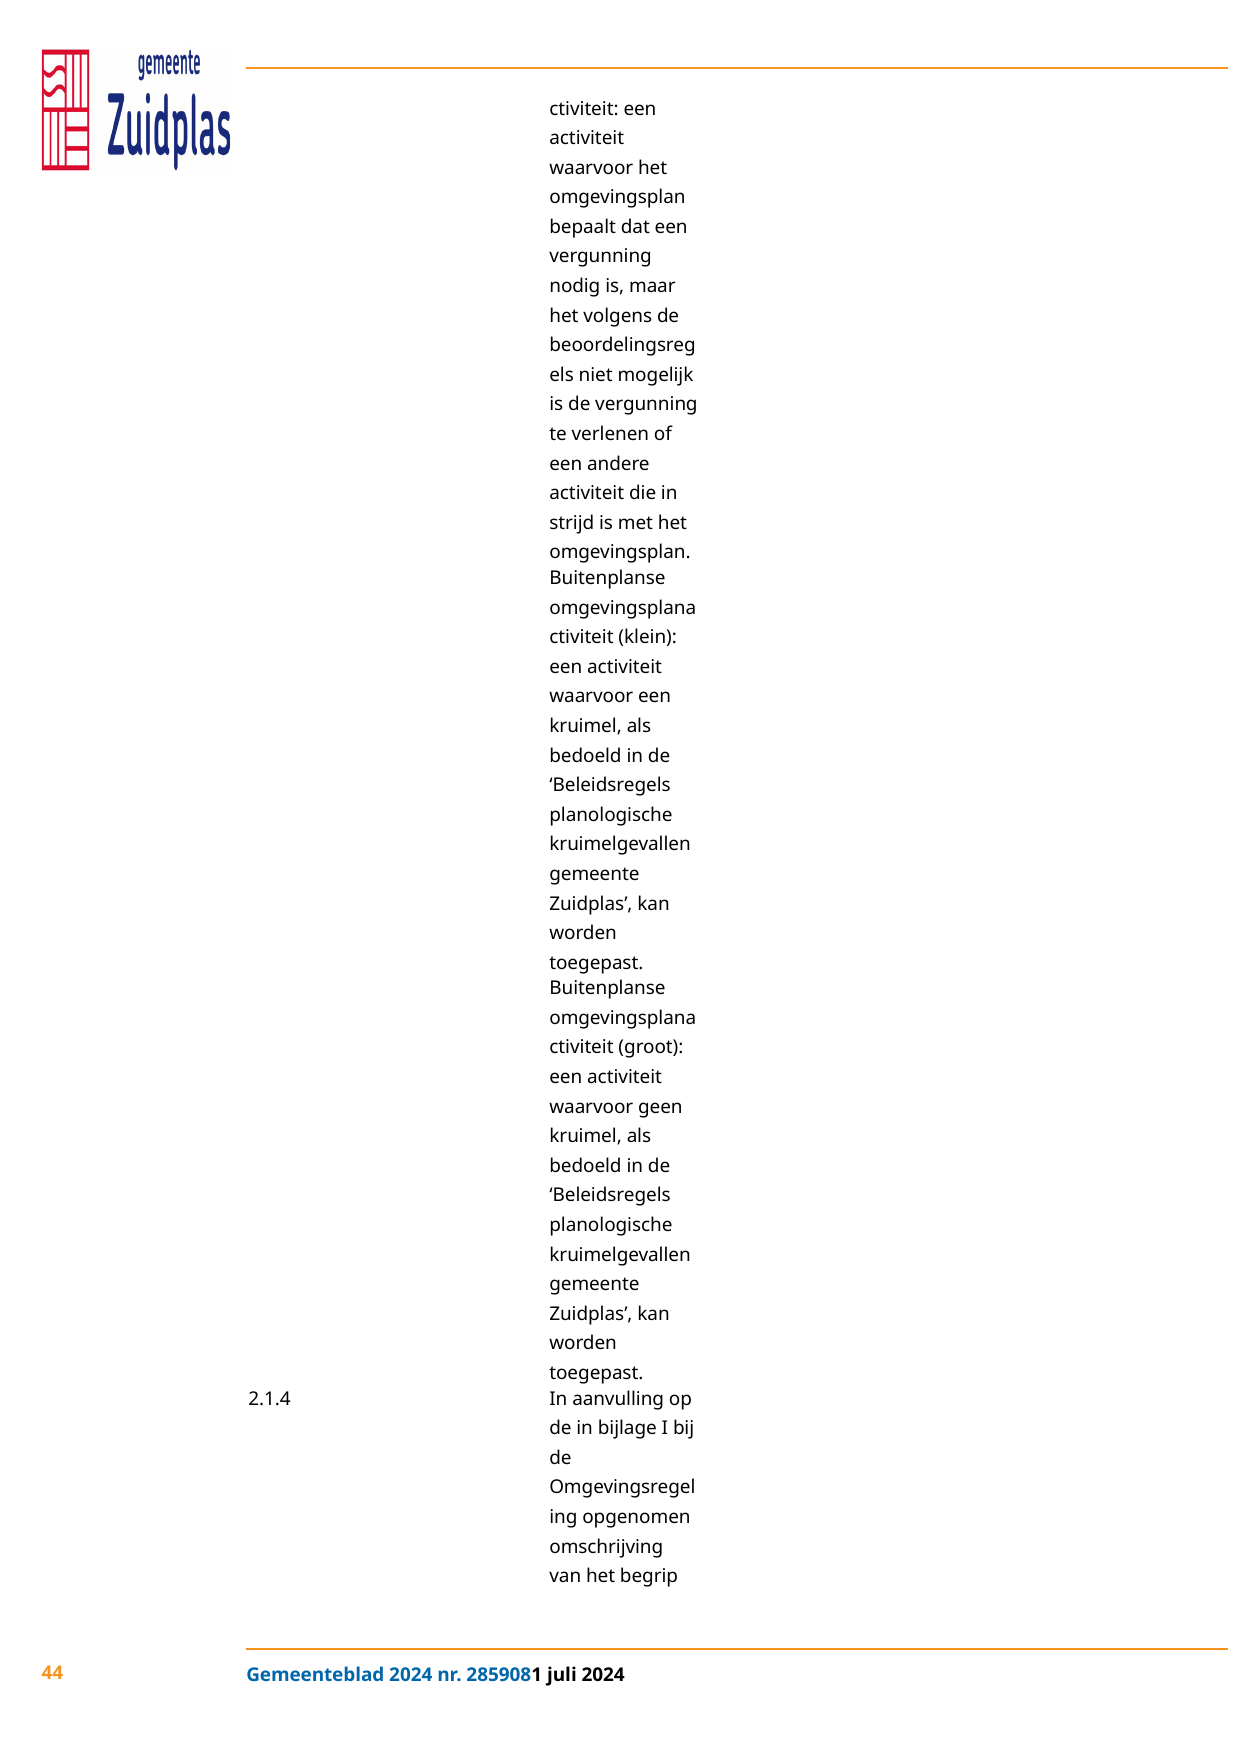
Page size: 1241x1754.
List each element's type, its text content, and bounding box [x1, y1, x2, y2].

table_cell [1001, 95, 1152, 564]
table_cell [399, 975, 549, 1385]
table_cell [399, 95, 549, 564]
table_cell [1001, 1385, 1152, 1588]
table_cell In aanvulling op de in bijlage I bij de Omgevingsregeling opgenomen omschrijving van het begrip [549, 1385, 700, 1588]
table_cell Buitenplanse omgevingsplanactiviteit (groot): een activiteit waarvoor geen kruimel, als bedoeld in de ‘Beleidsregels planologische kruimelgevallen gemeente Zuidplas’, kan worden toegepast. [549, 975, 700, 1385]
table_cell Buitenplanse omgevingsplanactiviteit (klein): een activiteit waarvoor een kruimel, als bedoeld in de ‘Beleidsregels planologische kruimelgevallen gemeente Zuidplas’, kan worden toegepast. [549, 564, 700, 974]
table_cell [248, 95, 398, 564]
table_cell [700, 564, 850, 974]
table_cell [700, 975, 850, 1385]
table_cell [700, 95, 850, 564]
table_cell [850, 1385, 1001, 1588]
table_cell [1001, 975, 1152, 1385]
table_cell [700, 1385, 850, 1588]
table_cell [399, 564, 549, 974]
table_cell [850, 95, 1001, 564]
table_cell 2.1.4 [248, 1385, 398, 1588]
table_cell [399, 1385, 549, 1588]
table_cell [1001, 564, 1152, 974]
table_cell ctiviteit: een activiteit waarvoor het omgevingsplan bepaalt dat een vergunning nodig is, maar het volgens de beoordelingsregels niet mogelijk is de vergunning te verlenen of een andere activiteit die in strijd is met het omgevingsplan. [549, 95, 700, 564]
table_cell [850, 975, 1001, 1385]
picture [41, 47, 231, 172]
table_cell [850, 564, 1001, 974]
table_cell [248, 975, 398, 1385]
table_cell [248, 564, 398, 974]
